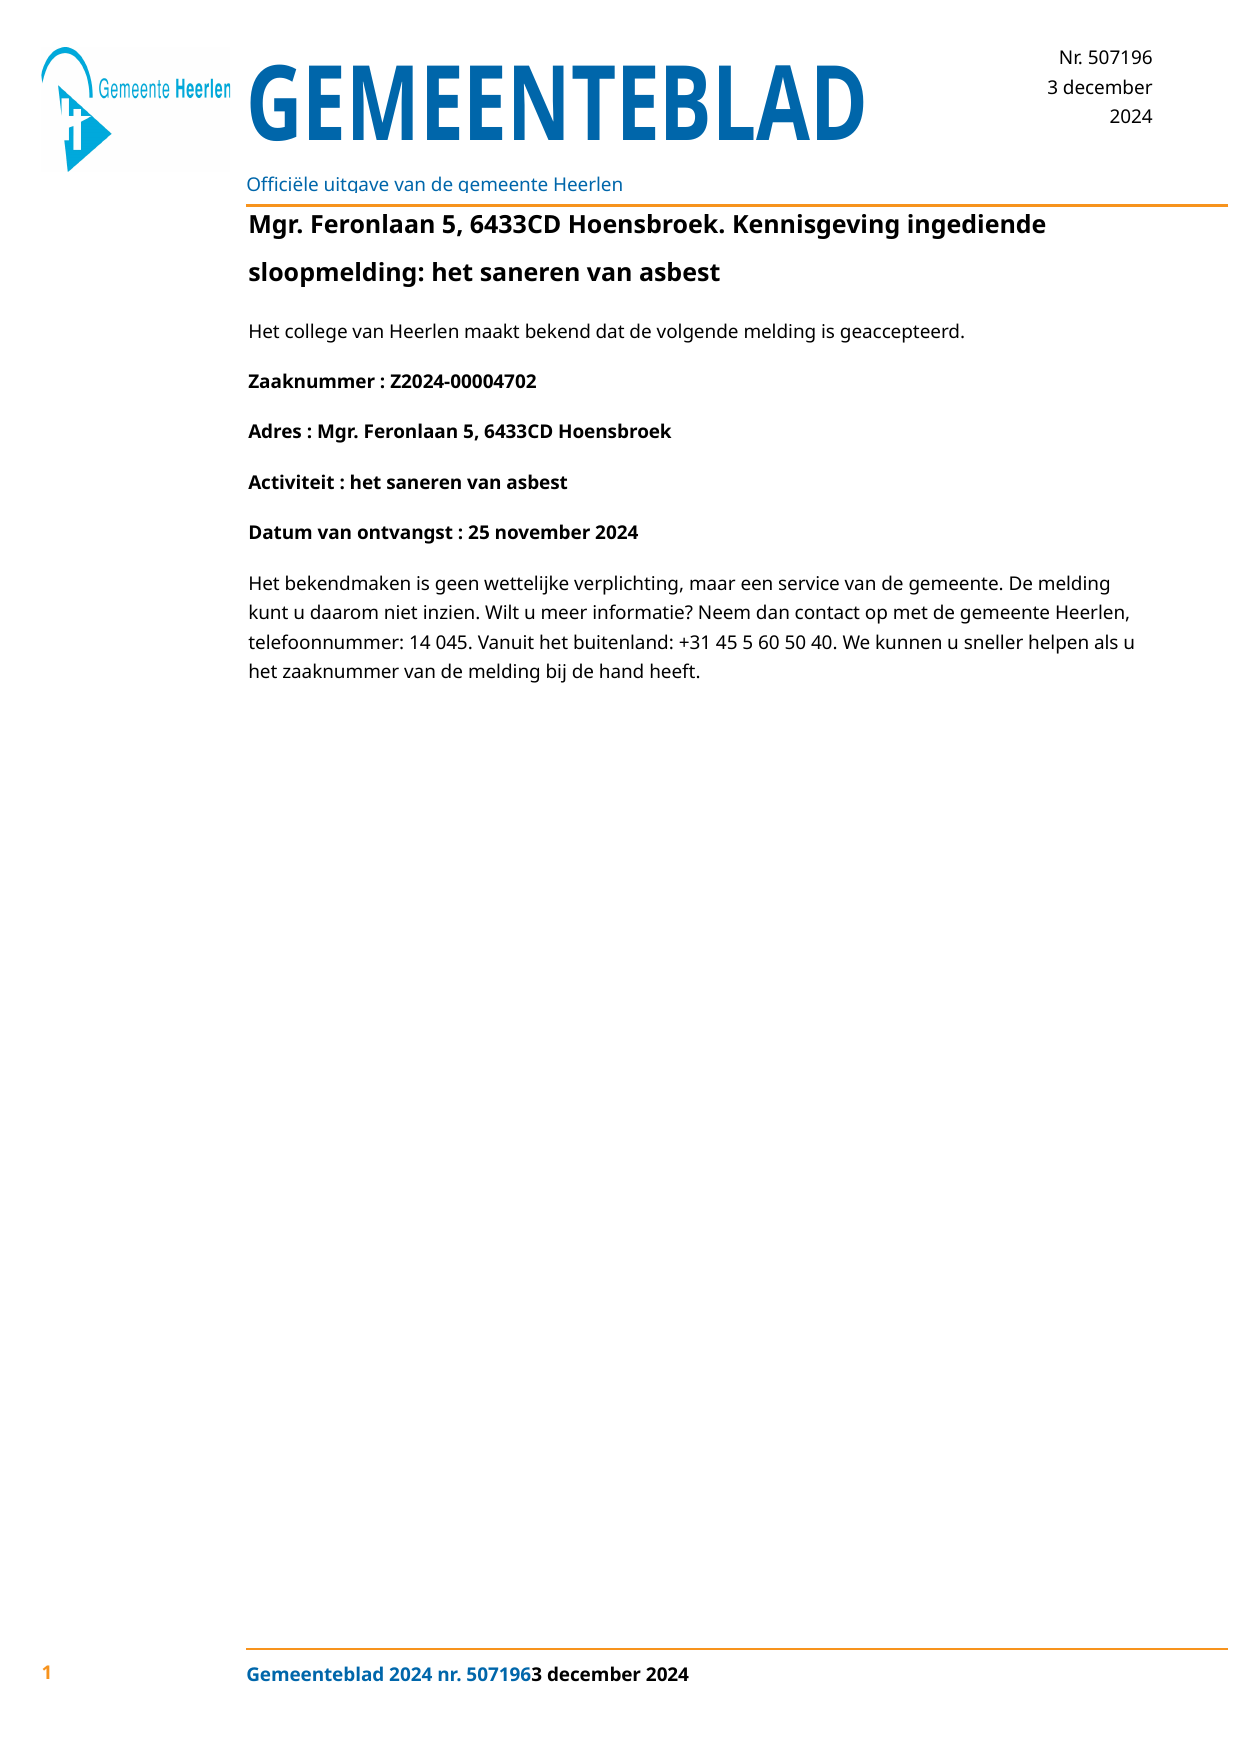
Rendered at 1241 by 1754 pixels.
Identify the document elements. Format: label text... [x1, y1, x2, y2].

picture [41, 47, 59, 70]
text Het college van Heerlen maakt bekend dat de volgende melding is geaccepteerd. [248, 318, 1152, 344]
text Activiteit : het saneren van asbest [248, 469, 1152, 495]
text Het bekendmaken is geen wettelijke verplichting, maar een service van de gemeente. De melding kunt u daarom niet inzien. Wilt u meer informatie? Neem dan contact op met de gemeente Heerlen, telefoonnummer: 14 045. Vanuit het buitenland: +31 45 5 60 50 40. We kunnen u sneller helpen als u het zaaknummer van de melding bij de hand heeft. [248, 570, 1152, 684]
picture [41, 47, 231, 172]
text Datum van ontvangst : 25 november 2024 [248, 519, 1152, 545]
text Zaaknummer : Z2024-00004702 [248, 368, 1152, 394]
text Adres : Mgr. Feronlaan 5, 6433CD Hoensbroek [248, 419, 1152, 444]
text Mgr. Feronlaan 5, 6433CD Hoensbroek. Kennisgeving ingediende sloopmelding: het saneren van asbest [248, 207, 1152, 288]
